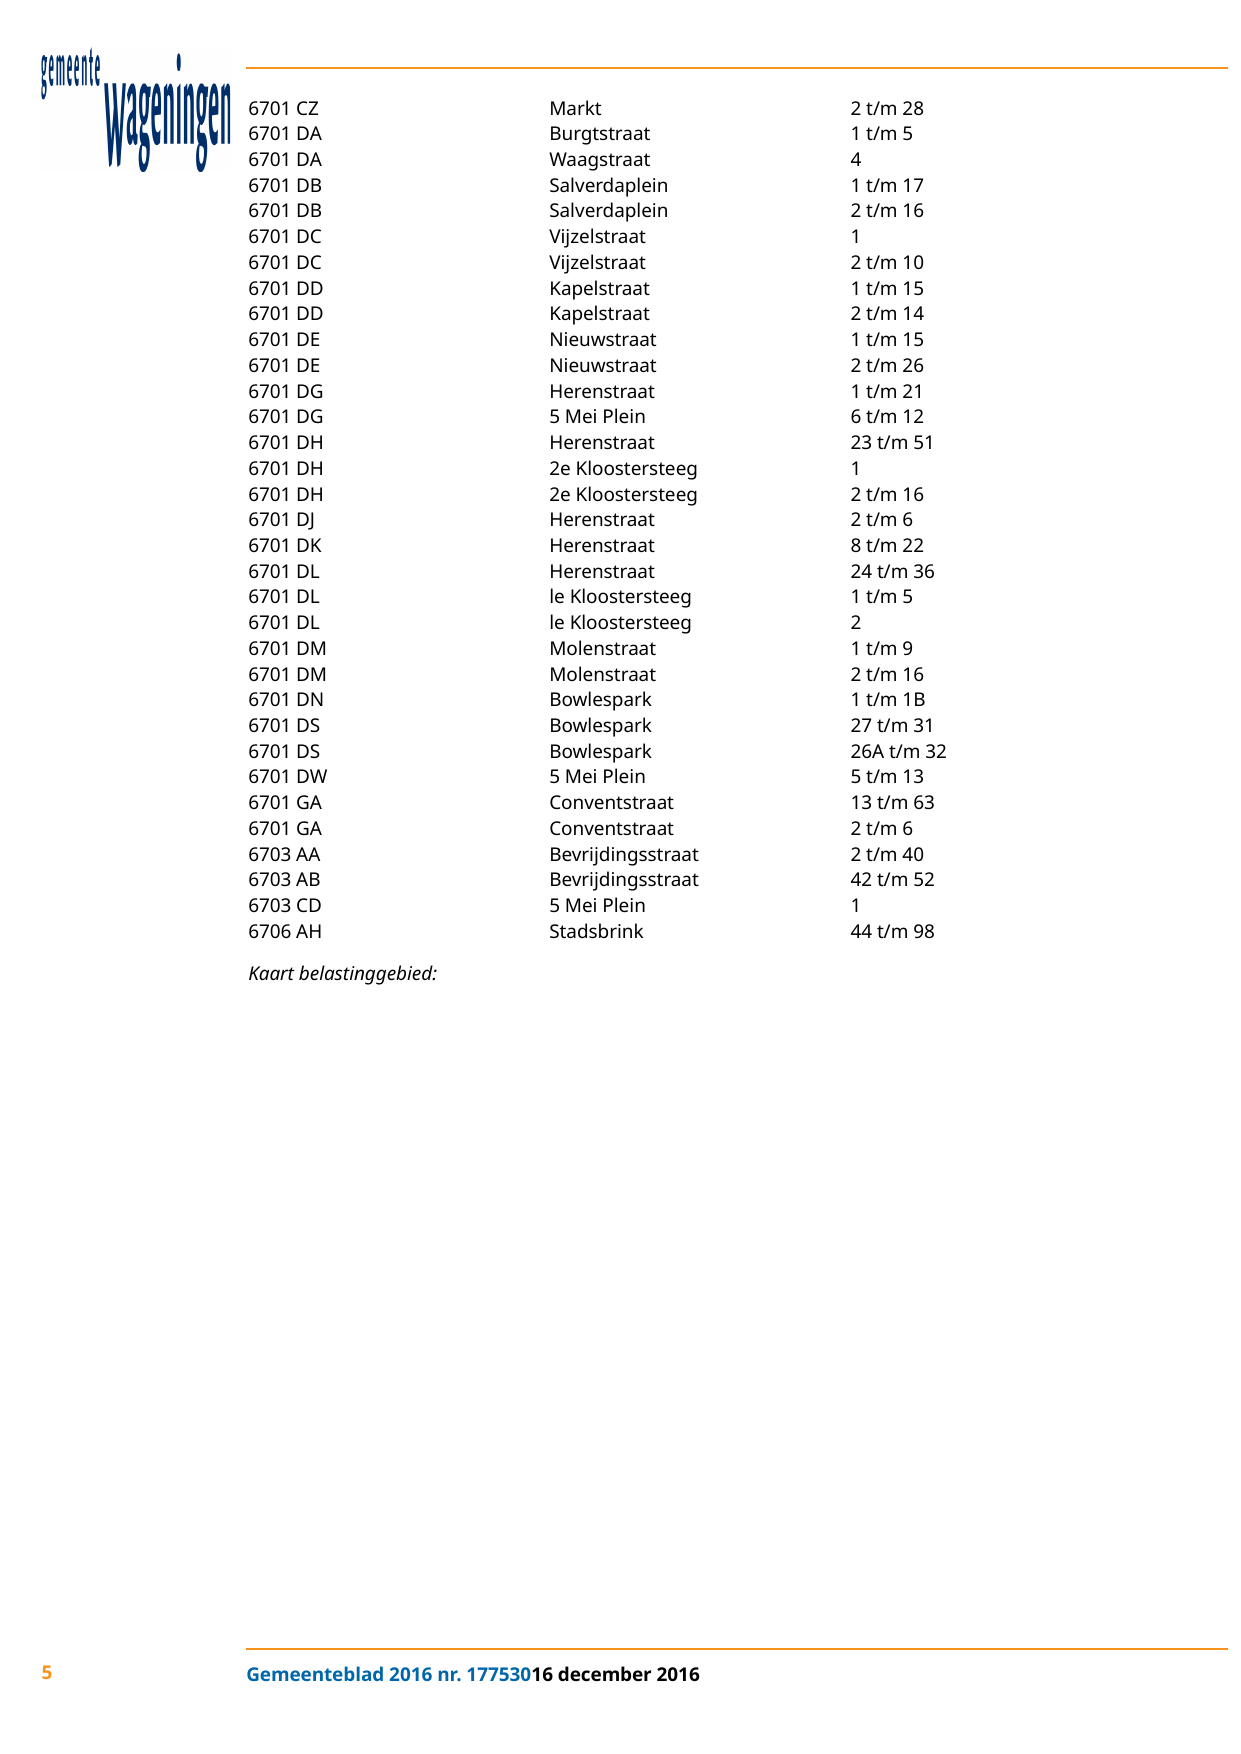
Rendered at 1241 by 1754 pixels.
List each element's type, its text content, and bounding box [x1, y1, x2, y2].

table_cell 1 t/m 21 [850, 378, 1152, 403]
table_cell 6701 DS [248, 712, 549, 738]
table_cell Bowlespark [549, 712, 850, 738]
table_cell Nieuwstraat [549, 326, 850, 352]
table_cell 1 t/m 17 [850, 172, 1152, 198]
table_cell 2 t/m 10 [850, 249, 1152, 275]
table_cell 5 Mei Plein [549, 404, 850, 429]
table_cell 42 t/m 52 [850, 867, 1152, 892]
table_cell 6706 AH [248, 918, 549, 944]
table_cell 6701 DK [248, 532, 549, 558]
table_cell 1 [850, 893, 1152, 918]
table_cell 6701 DS [248, 738, 549, 764]
table_cell 27 t/m 31 [850, 712, 1152, 738]
table_cell Vijzelstraat [549, 249, 850, 275]
table_cell Herenstraat [549, 506, 850, 532]
table_cell Herenstraat [549, 558, 850, 584]
picture [41, 47, 231, 172]
table_cell 2 t/m 6 [850, 815, 1152, 841]
table_cell Bevrijdingsstraat [549, 841, 850, 867]
table_cell Conventstraat [549, 790, 850, 815]
table_cell 2 t/m 16 [850, 661, 1152, 687]
table_cell 1 t/m 15 [850, 326, 1152, 352]
table_cell Salverdaplein [549, 198, 850, 223]
table_cell 6701 DC [248, 224, 549, 249]
table_cell 5 Mei Plein [549, 764, 850, 789]
table_cell Herenstraat [549, 429, 850, 455]
table_cell 6701 DB [248, 198, 549, 223]
table_cell 23 t/m 51 [850, 429, 1152, 455]
table_cell Conventstraat [549, 815, 850, 841]
table_cell Molenstraat [549, 661, 850, 687]
table_cell Stadsbrink [549, 918, 850, 944]
table_cell 13 t/m 63 [850, 790, 1152, 815]
table_cell 6701 DH [248, 455, 549, 481]
table_cell 6703 AA [248, 841, 549, 867]
text Kaart belastinggebied: [248, 961, 1152, 986]
table_cell 24 t/m 36 [850, 558, 1152, 584]
table_cell 26A t/m 32 [850, 738, 1152, 764]
table_cell 6701 CZ [248, 95, 549, 121]
table_cell 6701 DN [248, 687, 549, 712]
table_cell 6701 DA [248, 146, 549, 172]
table_cell 2e Kloostersteeg [549, 455, 850, 481]
table_cell 6 t/m 12 [850, 404, 1152, 429]
table_cell 1 t/m 1B [850, 687, 1152, 712]
table_cell 6701 DL [248, 558, 549, 584]
table_cell 2 t/m 16 [850, 198, 1152, 223]
table_cell Vijzelstraat [549, 224, 850, 249]
table_cell 8 t/m 22 [850, 532, 1152, 558]
table_cell 2 t/m 26 [850, 352, 1152, 378]
table_cell 6701 DH [248, 481, 549, 506]
table_cell Herenstraat [549, 378, 850, 403]
table_cell Bowlespark [549, 687, 850, 712]
table_cell 5 t/m 13 [850, 764, 1152, 789]
table_cell 1 t/m 5 [850, 121, 1152, 146]
table_cell Nieuwstraat [549, 352, 850, 378]
table_cell 6701 GA [248, 815, 549, 841]
table_cell 6701 DC [248, 249, 549, 275]
table_cell 6701 GA [248, 790, 549, 815]
table_cell 6701 DG [248, 378, 549, 403]
table_cell 1 t/m 15 [850, 275, 1152, 301]
table_cell 2 t/m 40 [850, 841, 1152, 867]
table_cell 6703 CD [248, 893, 549, 918]
table_cell 6701 DD [248, 275, 549, 301]
table_cell Bevrijdingsstraat [549, 867, 850, 892]
table_cell 2 t/m 14 [850, 301, 1152, 326]
table_cell 1 t/m 9 [850, 635, 1152, 661]
table_cell 1 [850, 224, 1152, 249]
table_cell 6701 DW [248, 764, 549, 789]
table_cell 6701 DL [248, 609, 549, 635]
table_cell 4 [850, 146, 1152, 172]
table_cell 2 t/m 28 [850, 95, 1152, 121]
table_cell Salverdaplein [549, 172, 850, 198]
table_cell 2 [850, 609, 1152, 635]
table_cell Burgtstraat [549, 121, 850, 146]
table_cell Bowlespark [549, 738, 850, 764]
table_cell 6701 DG [248, 404, 549, 429]
table_cell 6701 DA [248, 121, 549, 146]
table_cell 6701 DB [248, 172, 549, 198]
table_cell Markt [549, 95, 850, 121]
table_cell 44 t/m 98 [850, 918, 1152, 944]
table_cell 6701 DJ [248, 506, 549, 532]
table_cell Herenstraat [549, 532, 850, 558]
table_cell 6701 DH [248, 429, 549, 455]
table_cell 1 [850, 455, 1152, 481]
table_cell Molenstraat [549, 635, 850, 661]
table_cell 6701 DE [248, 326, 549, 352]
table_cell 2e Kloostersteeg [549, 481, 850, 506]
table_cell 6701 DE [248, 352, 549, 378]
table_cell 6703 AB [248, 867, 549, 892]
table_cell 2 t/m 6 [850, 506, 1152, 532]
table_cell Kapelstraat [549, 301, 850, 326]
table_cell 2 t/m 16 [850, 481, 1152, 506]
table_cell 6701 DD [248, 301, 549, 326]
table_cell 1 t/m 5 [850, 584, 1152, 609]
table_cell Waagstraat [549, 146, 850, 172]
table_cell 6701 DL [248, 584, 549, 609]
table_cell le Kloostersteeg [549, 609, 850, 635]
table_cell 6701 DM [248, 661, 549, 687]
table_cell Kapelstraat [549, 275, 850, 301]
table_cell 6701 DM [248, 635, 549, 661]
table_cell 5 Mei Plein [549, 893, 850, 918]
table_cell le Kloostersteeg [549, 584, 850, 609]
